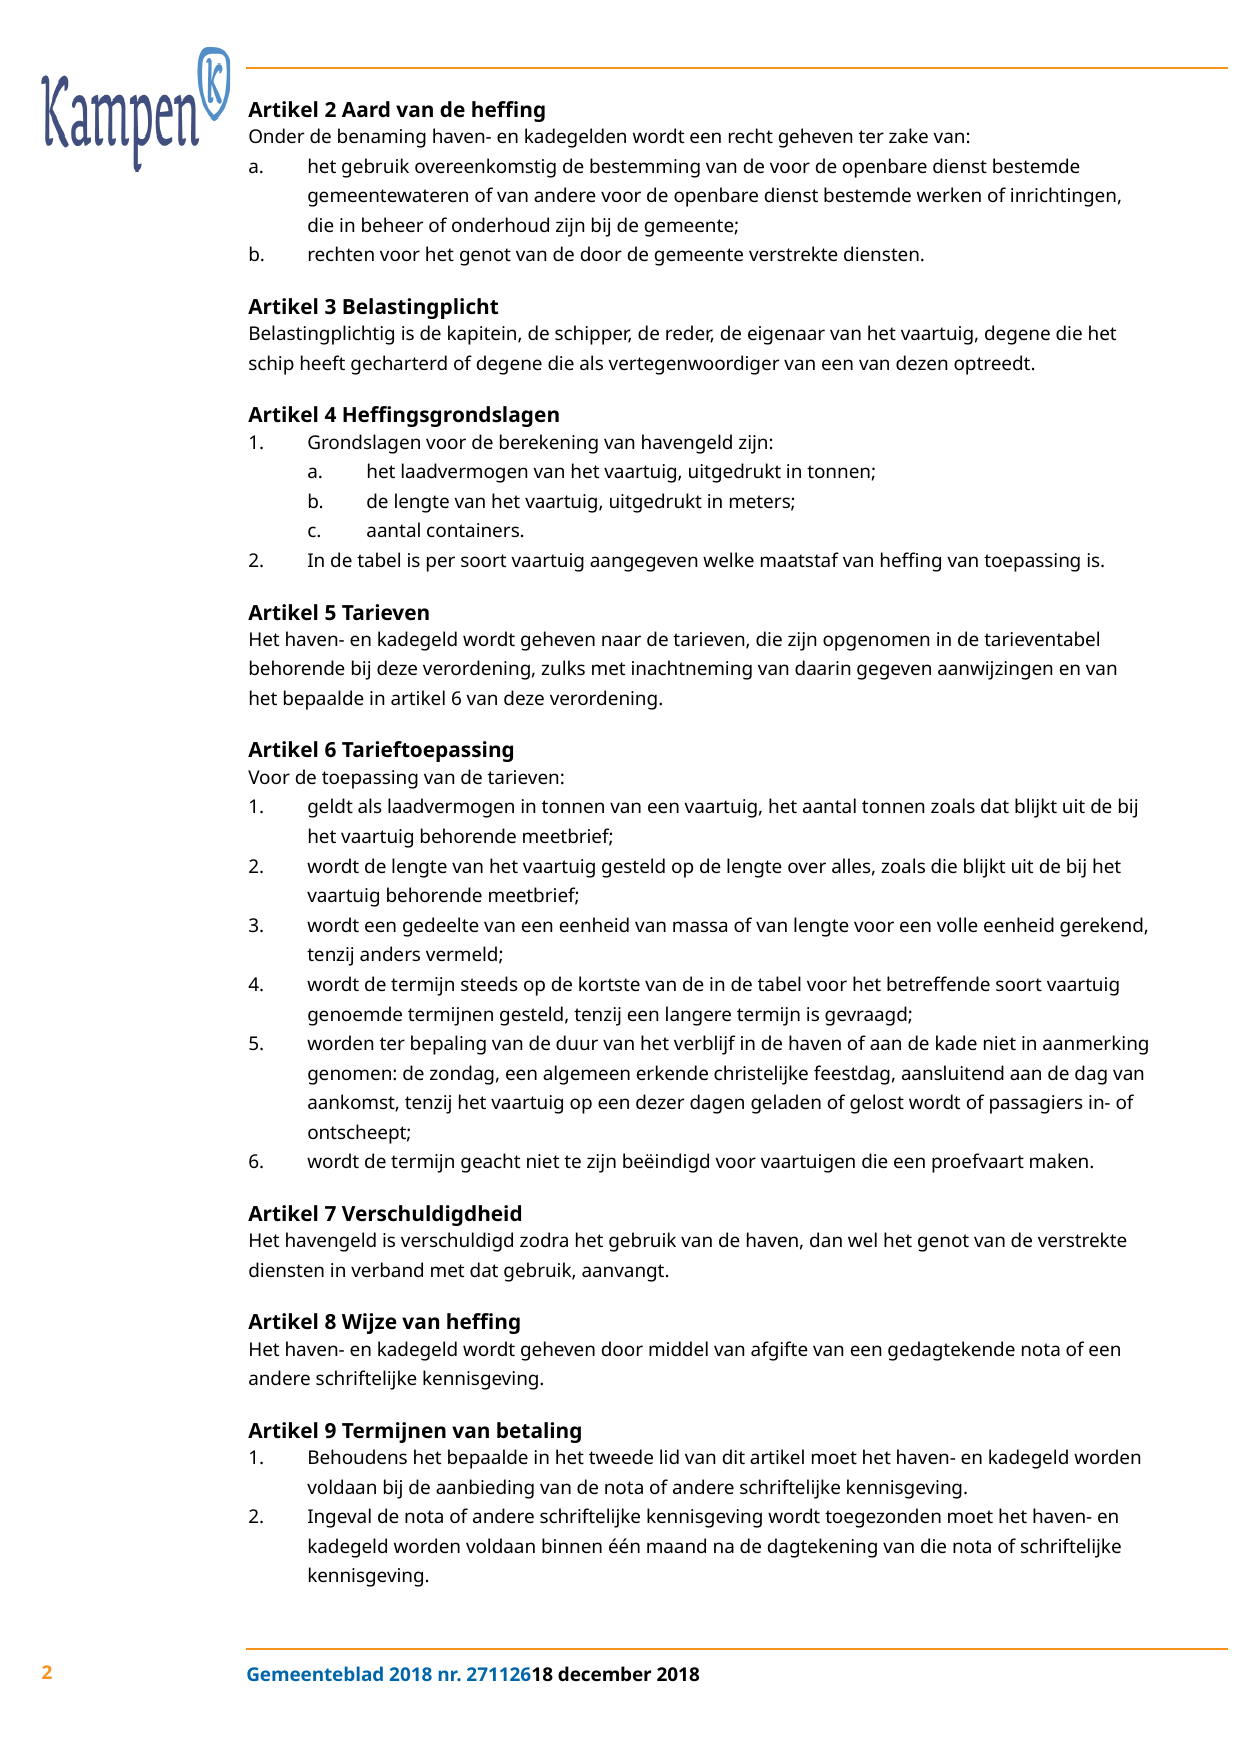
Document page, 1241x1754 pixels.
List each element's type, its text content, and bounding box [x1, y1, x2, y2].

list wordt de termijn geacht niet te zijn beëindigd voor vaartuigen die een proefvaart maken. [248, 1149, 1152, 1174]
list Behoudens het bepaalde in het tweede lid van dit artikel moet het haven- en kadegeld worden voldaan bij de aanbieding van de nota of andere schriftelijke kennisgeving. [248, 1444, 1152, 1500]
list worden ter bepaling van de duur van het verblijf in de haven of aan de kade niet in aanmerking genomen: de zondag, een algemeen erkende christelijke feestdag, aansluitend aan de dag van aankomst, tenzij het vaartuig op een dezer dagen geladen of gelost wordt of passagiers in- of ontscheept; [248, 1030, 1152, 1145]
text Artikel 5 Tarieven [248, 598, 1152, 626]
list wordt de termijn steeds op de kortste van de in de tabel voor het betreffende soort vaartuig genoemde termijnen gesteld, tenzij een langere termijn is gevraagd; [248, 971, 1152, 1026]
text Belastingplichtig is de kapitein, de schipper, de reder, de eigenaar van het vaartuig, degene die het schip heeft gecharterd of degene die als vertegenwoordiger van een van dezen optreedt. [248, 320, 1152, 376]
text Voor de toepassing van de tarieven: [248, 764, 1152, 790]
text Artikel 7 Verschuldigdheid [248, 1199, 1152, 1227]
text Artikel 2 Aard van de heffing [248, 95, 1152, 123]
text Artikel 6 Tarieftoepassing [248, 736, 1152, 764]
list de lengte van het vaartuig, uitgedrukt in meters; [307, 488, 1152, 514]
list Ingeval de nota of andere schriftelijke kennisgeving wordt toegezonden moet het haven- en kadegeld worden voldaan binnen één maand na de dagtekening van die nota of schriftelijke kennisgeving. [248, 1503, 1152, 1588]
text Artikel 8 Wijze van heffing [248, 1307, 1152, 1336]
text Het havengeld is verschuldigd zodra het gebruik van de haven, dan wel het genot van de verstrekte diensten in verband met dat gebruik, aanvangt. [248, 1227, 1152, 1283]
list geldt als laadvermogen in tonnen van een vaartuig, het aantal tonnen zoals dat blijkt uit de bij het vaartuig behorende meetbrief; [248, 794, 1152, 849]
list wordt de lengte van het vaartuig gesteld op de lengte over alles, zoals die blijkt uit de bij het vaartuig behorende meetbrief; [248, 853, 1152, 908]
list aantal containers. [307, 518, 1152, 543]
list wordt een gedeelte van een eenheid van massa of van lengte voor een volle eenheid gerekend, tenzij anders vermeld; [248, 912, 1152, 967]
list rechten voor het genot van de door de gemeente verstrekte diensten. [248, 242, 1152, 267]
text Artikel 3 Belastingplicht [248, 292, 1152, 320]
list het gebruik overeenkomstig de bestemming van de voor de openbare dienst bestemde gemeentewateren of van andere voor de openbare dienst bestemde werken of inrichtingen, die in beheer of onderhoud zijn bij de gemeente; [248, 153, 1152, 238]
list In de tabel is per soort vaartuig aangegeven welke maatstaf van heffing van toepassing is. [248, 547, 1152, 573]
list het laadvermogen van het vaartuig, uitgedrukt in tonnen; [307, 458, 1152, 484]
text Onder de benaming haven- en kadegelden wordt een recht geheven ter zake van: [248, 123, 1152, 149]
text Artikel 9 Termijnen van betaling [248, 1416, 1152, 1444]
picture [41, 47, 231, 172]
list Grondslagen voor de berekening van havengeld zijn: [248, 429, 1152, 454]
text Artikel 4 Heffingsgrondslagen [248, 400, 1152, 429]
text Het haven- en kadegeld wordt geheven naar de tarieven, die zijn opgenomen in de tarieventabel behorende bij deze verordening, zulks met inachtneming van daarin gegeven aanwijzingen en van het bepaalde in artikel 6 van deze verordening. [248, 626, 1152, 711]
text Het haven- en kadegeld wordt geheven door middel van afgifte van een gedagtekende nota of een andere schriftelijke kennisgeving. [248, 1336, 1152, 1391]
